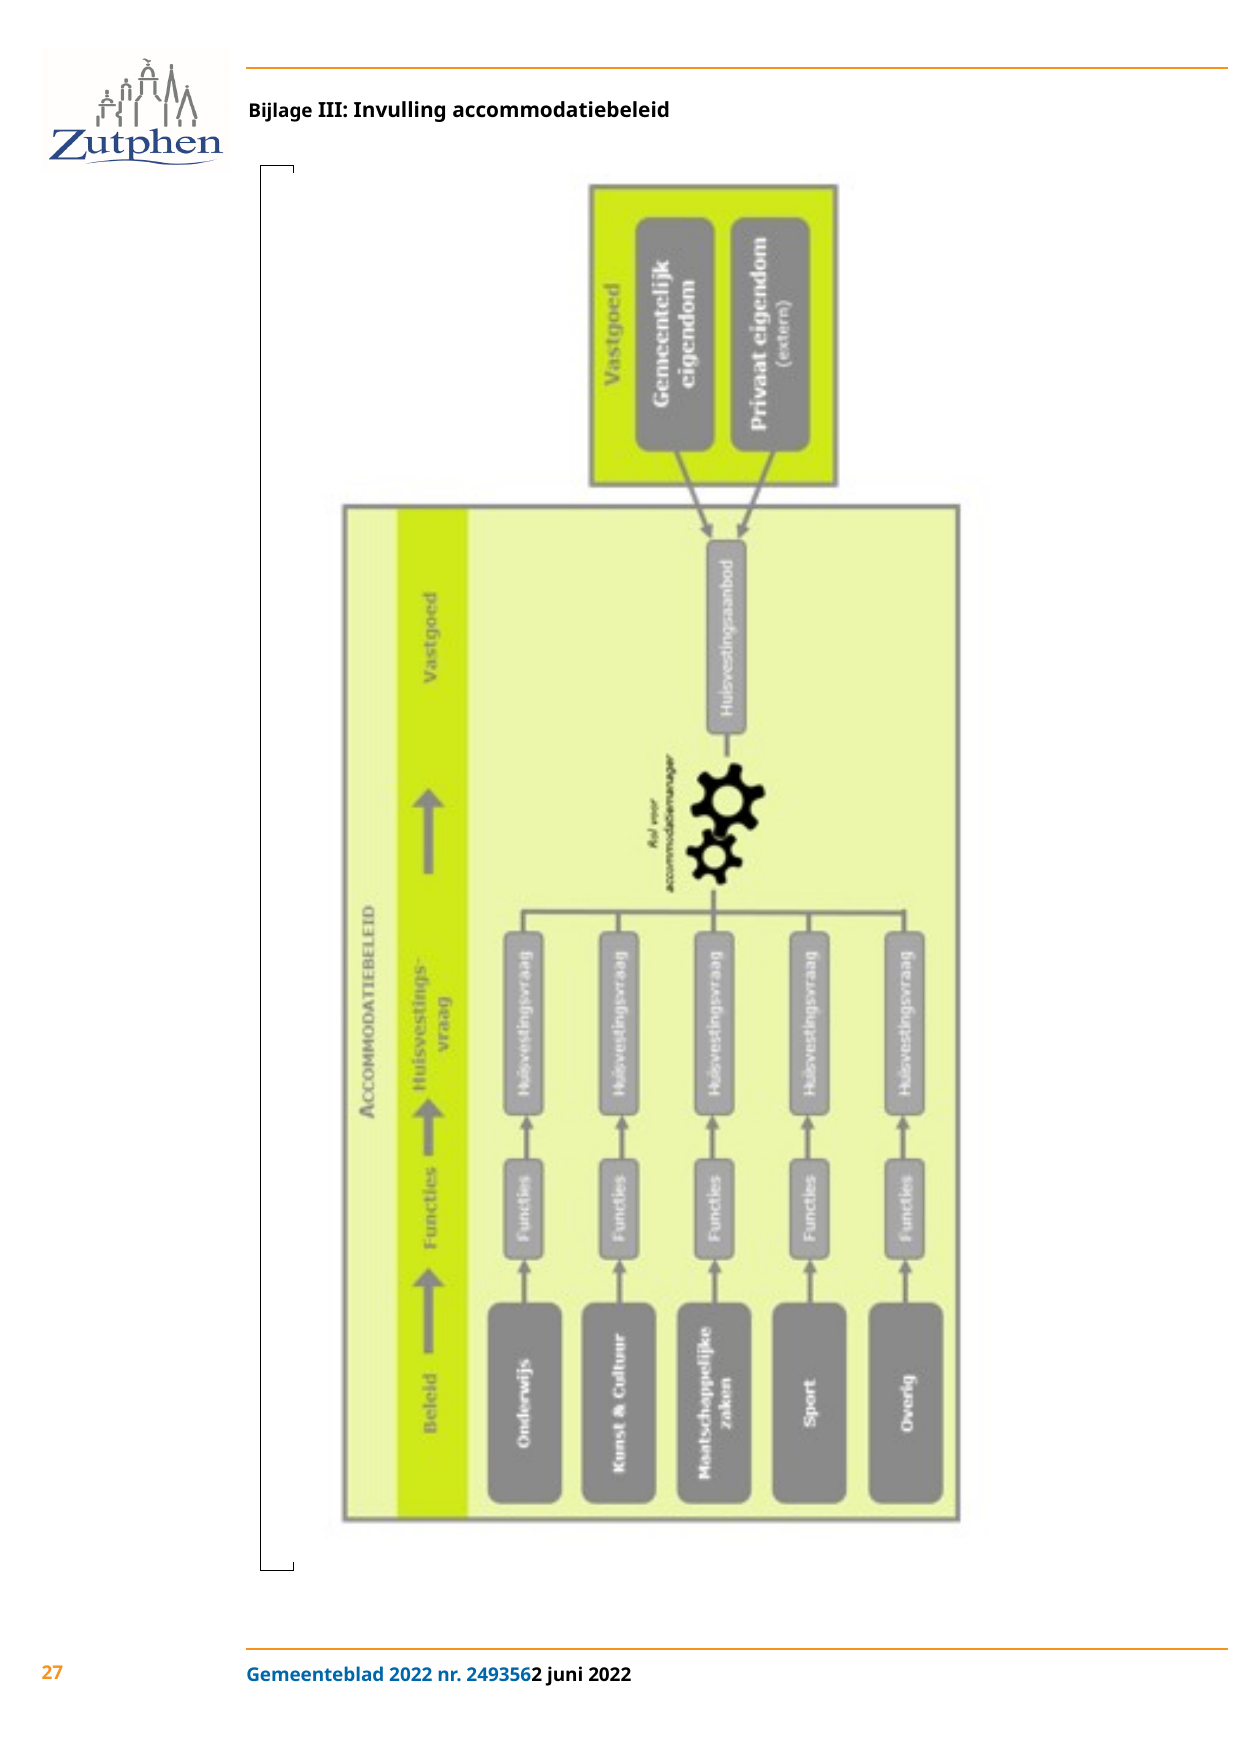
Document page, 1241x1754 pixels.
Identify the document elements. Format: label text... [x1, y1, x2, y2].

picture [268, 173, 1075, 1562]
text Bijlage III: Invulling accommodatiebeleid [248, 95, 1152, 123]
picture [41, 47, 231, 172]
